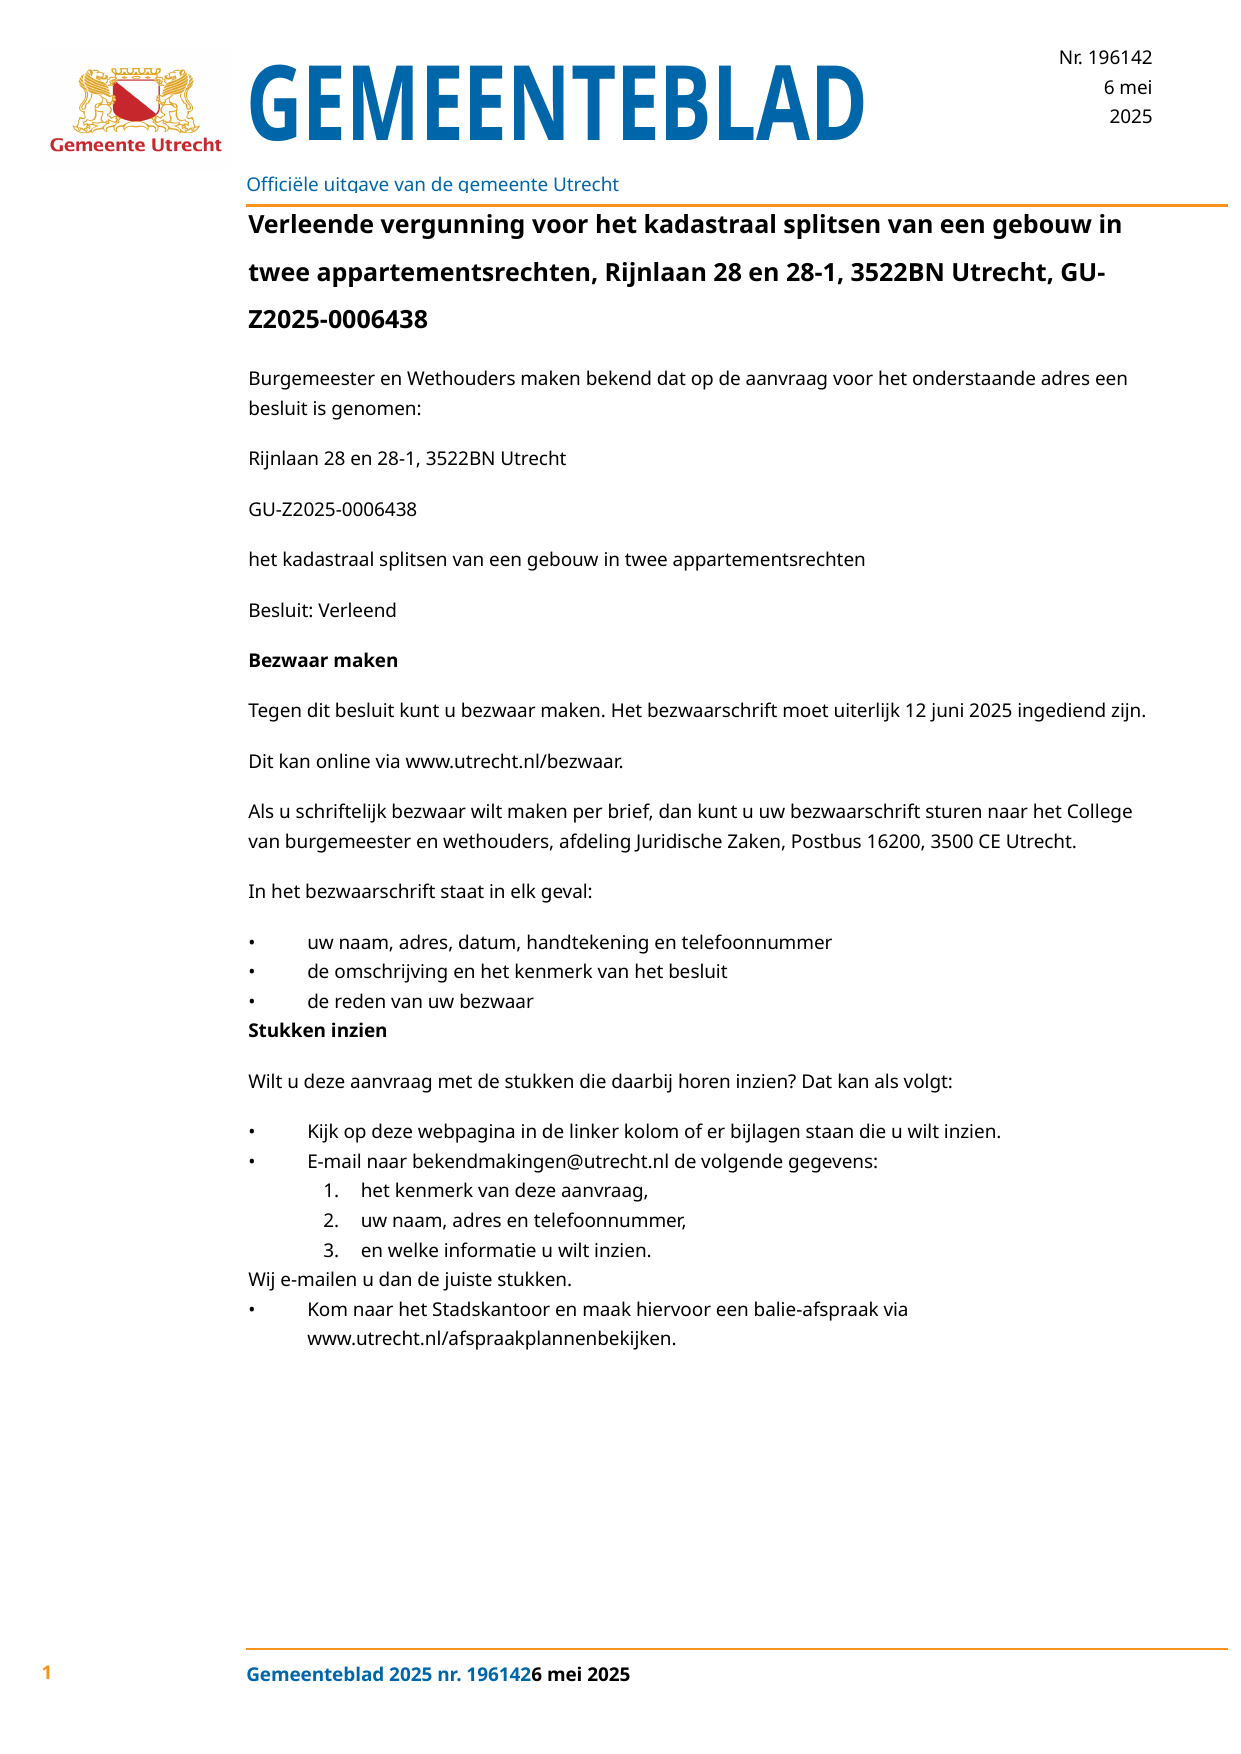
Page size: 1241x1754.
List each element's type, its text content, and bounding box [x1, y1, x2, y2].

text Bezwaar maken [248, 647, 1152, 673]
text Rijnlaan 28 en 28-1, 3522BN Utrecht [248, 446, 1152, 471]
picture [41, 47, 231, 172]
text Verleende vergunning voor het kadastraal splitsen van een gebouw in twee appartementsrechten, Rijnlaan 28 en 28-1, 3522BN Utrecht, GU-Z2025-0006438 [248, 207, 1152, 336]
list E-mail naar bekendmakingen@utrecht.nl de volgende gegevens: [248, 1148, 1152, 1174]
list de reden van uw bezwaar [248, 988, 1152, 1014]
text Stukken inzien [248, 1018, 1152, 1043]
list uw naam, adres en telefoonnummer, [323, 1207, 1152, 1233]
list Kijk op deze webpagina in de linker kolom of er bijlagen staan die u wilt inzien. [248, 1118, 1152, 1144]
text Besluit: Verleend [248, 597, 1152, 622]
text Dit kan online via www.utrecht.nl/bezwaar. [248, 748, 1152, 774]
text Als u schriftelijk bezwaar wilt maken per brief, dan kunt u uw bezwaarschrift sturen naar het College van burgemeester en wethouders, afdeling Juridische Zaken, Postbus 16200, 3500 CE Utrecht. [248, 798, 1152, 854]
list en welke informatie u wilt inzien. [323, 1237, 1152, 1262]
text Burgemeester en Wethouders maken bekend dat op de aanvraag voor het onderstaande adres een besluit is genomen: [248, 366, 1152, 421]
list uw naam, adres, datum, handtekening en telefoonnummer [248, 929, 1152, 954]
text Wij e-mailen u dan de juiste stukken. [248, 1266, 1152, 1292]
text het kadastraal splitsen van een gebouw in twee appartementsrechten [248, 546, 1152, 572]
text In het bezwaarschrift staat in elk geval: [248, 878, 1152, 904]
list het kenmerk van deze aanvraag, [323, 1178, 1152, 1203]
text Wilt u deze aanvraag met de stukken die daarbij horen inzien? Dat kan als volgt: [248, 1068, 1152, 1094]
list de omschrijving en het kenmerk van het besluit [248, 958, 1152, 984]
text GU-Z2025-0006438 [248, 496, 1152, 522]
list Kom naar het Stadskantoor en maak hiervoor een balie-afspraak via www.utrecht.nl/afspraakplannenbekijken. [248, 1296, 1152, 1351]
text Tegen dit besluit kunt u bezwaar maken. Het bezwaarschrift moet uiterlijk 12 juni 2025 ingediend zijn. [248, 698, 1152, 723]
